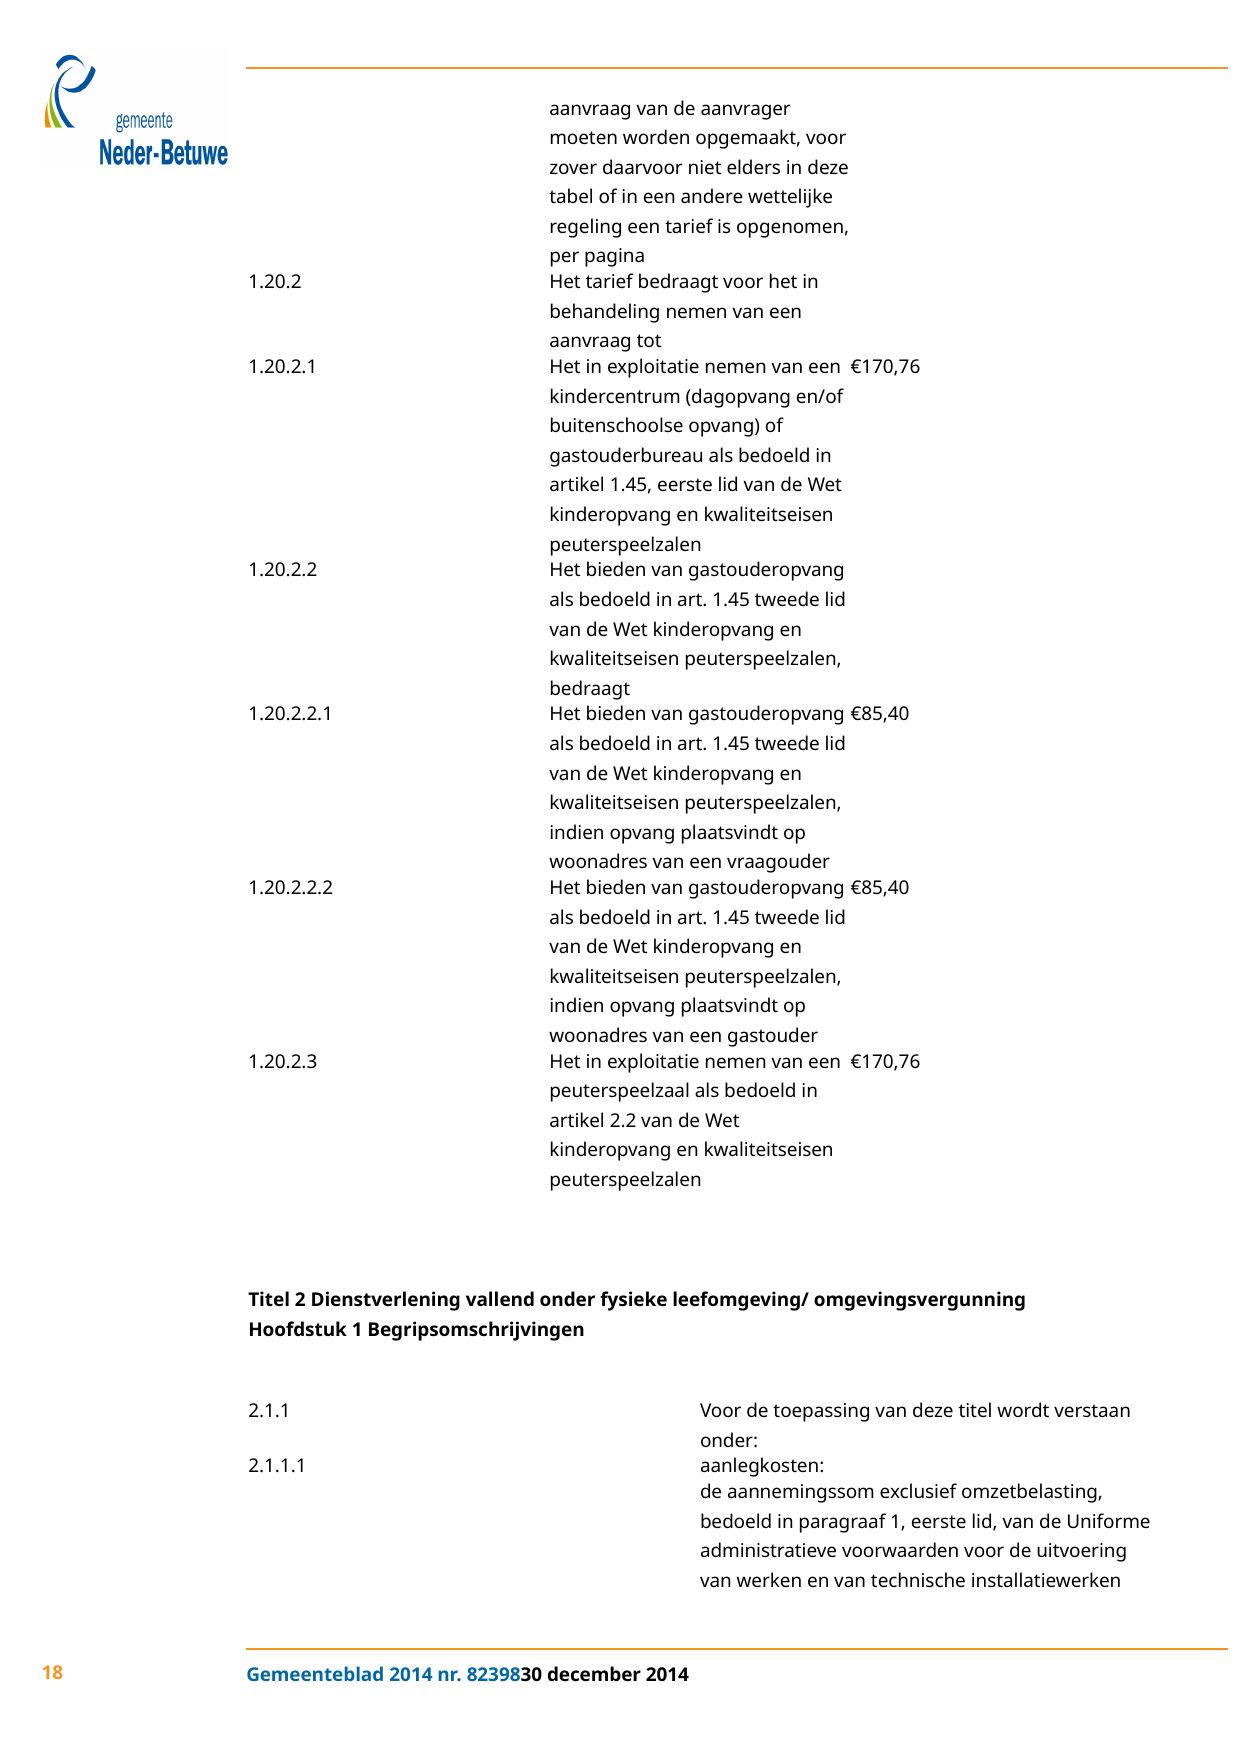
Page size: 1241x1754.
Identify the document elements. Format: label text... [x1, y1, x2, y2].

table_cell de aannemingssom exclusief omzetbelasting, bedoeld in paragraaf 1, eerste lid, van de Uniforme administratieve voorwaarden voor de uitvoering van werken en van technische installatiewerken [700, 1478, 1152, 1593]
table_cell aanvraag van de aanvrager moeten worden opgemaakt, voor zover daarvoor niet elders in deze tabel of in een andere wettelijke regeling een tarief is opgenomen, per pagina [549, 95, 850, 268]
picture [41, 47, 231, 172]
table_cell aanlegkosten: [700, 1453, 1152, 1478]
table_cell 2.1.1 [248, 1397, 700, 1452]
table_cell €170,76 [850, 1048, 1152, 1192]
table_cell [248, 95, 549, 268]
table_cell 1.20.2 [248, 269, 549, 353]
table_cell [850, 269, 1152, 353]
table_cell Het in exploitatie nemen van een peuterspeelzaal als bedoeld in artikel 2.2 van de Wet kinderopvang en kwaliteitseisen peuterspeelzalen [549, 1048, 850, 1192]
table_cell €85,40 [850, 874, 1152, 1048]
table_cell Voor de toepassing van deze titel wordt verstaan onder: [700, 1397, 1152, 1452]
text Titel 2 Dienstverlening vallend onder fysieke leefomgeving/ omgevingsvergunning [248, 1287, 1152, 1312]
table_cell Het bieden van gastouderopvang als bedoeld in art. 1.45 tweede lid van de Wet kinderopvang en kwaliteitseisen peuterspeelzalen, bedraagt [549, 557, 850, 701]
table_header [248, 1371, 700, 1397]
table_cell Het bieden van gastouderopvang als bedoeld in art. 1.45 tweede lid van de Wet kinderopvang en kwaliteitseisen peuterspeelzalen, indien opvang plaatsvindt op woonadres van een gastouder [549, 874, 850, 1048]
table_cell 1.20.2.2.1 [248, 701, 549, 874]
table_cell Het in exploitatie nemen van een kindercentrum (dagopvang en/of buitenschoolse opvang) of gastouderbureau als bedoeld in artikel 1.45, eerste lid van de Wet kinderopvang en kwaliteitseisen peuterspeelzalen [549, 353, 850, 557]
table_header [700, 1371, 1152, 1397]
table_cell [850, 557, 1152, 701]
table_cell 1.20.2.2 [248, 557, 549, 701]
table_cell 1.20.2.1 [248, 353, 549, 557]
table_cell €85,40 [850, 701, 1152, 874]
table_cell Het bieden van gastouderopvang als bedoeld in art. 1.45 tweede lid van de Wet kinderopvang en kwaliteitseisen peuterspeelzalen, indien opvang plaatsvindt op woonadres van een vraagouder [549, 701, 850, 874]
table_cell 1.20.2.2.2 [248, 874, 549, 1048]
table_cell 1.20.2.3 [248, 1048, 549, 1192]
table_cell [248, 1478, 700, 1593]
table_cell €170,76 [850, 353, 1152, 557]
text Hoofdstuk 1 Begripsomschrijvingen [248, 1316, 1152, 1342]
table_cell 2.1.1.1 [248, 1453, 700, 1478]
table_cell [850, 95, 1152, 268]
table_cell Het tarief bedraagt voor het in behandeling nemen van een aanvraag tot [549, 269, 850, 353]
